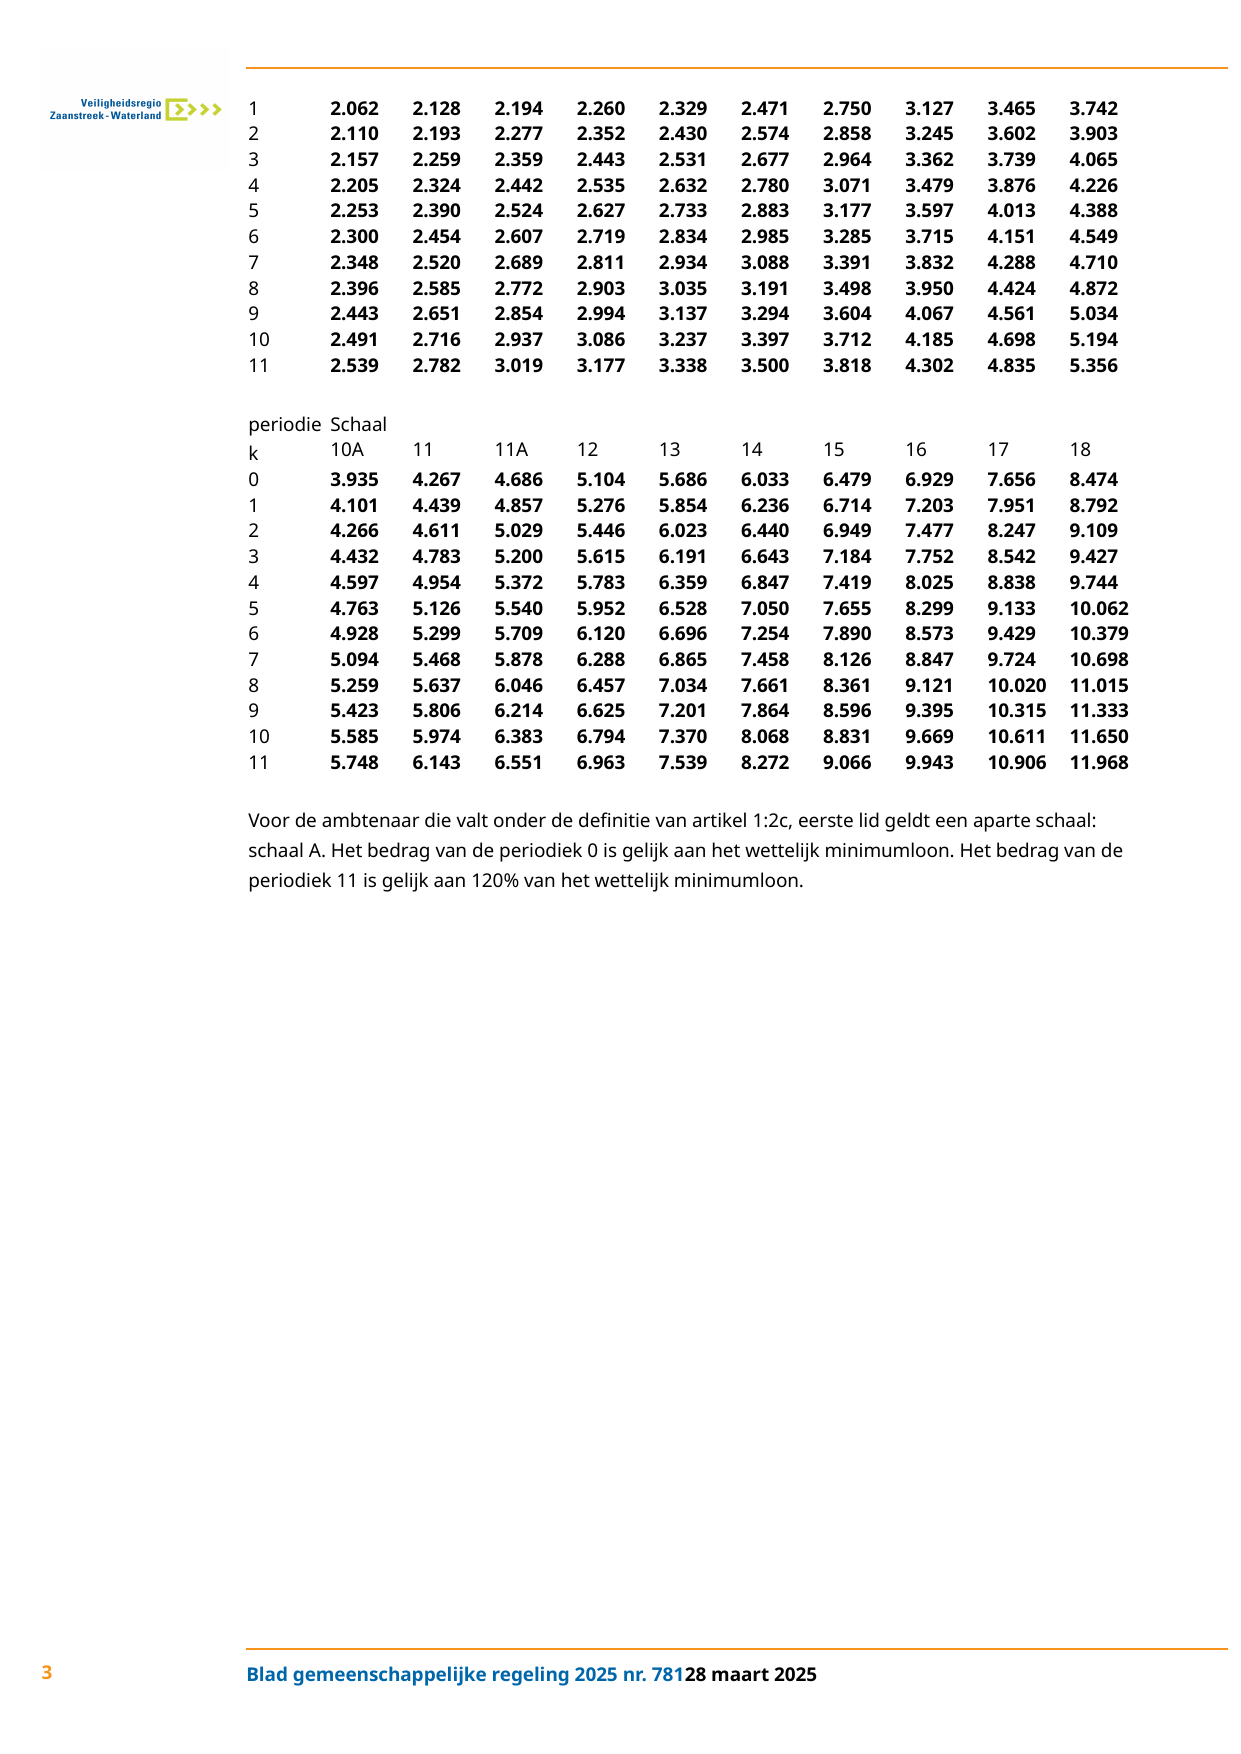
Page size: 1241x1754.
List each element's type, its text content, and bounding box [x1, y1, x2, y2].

table_cell 7.864 [741, 698, 823, 723]
table_cell 6.214 [494, 698, 577, 723]
table_cell 5.952 [577, 595, 659, 620]
table_cell 5.200 [494, 543, 577, 569]
table_cell 8.542 [987, 543, 1069, 569]
table_cell 8.596 [823, 698, 905, 723]
table_cell 6.794 [577, 723, 659, 749]
table_cell 4.835 [987, 352, 1069, 378]
table_cell 7.370 [659, 723, 741, 749]
table_cell 3.177 [823, 198, 905, 223]
table_cell 4.302 [905, 352, 987, 378]
table_cell 6.033 [741, 466, 823, 492]
table_cell 9.395 [905, 698, 987, 723]
table_cell 4.013 [987, 198, 1069, 223]
table_cell 3.338 [659, 352, 741, 378]
table_cell 5.094 [330, 646, 412, 672]
table_cell 6.383 [494, 723, 577, 749]
table_cell 8.299 [905, 595, 987, 620]
table_cell 3.818 [823, 352, 905, 378]
table_cell 5.686 [659, 466, 741, 492]
table_cell 9.427 [1069, 543, 1152, 569]
table_cell 2.854 [494, 301, 577, 326]
table_cell 8.247 [987, 518, 1069, 543]
table_cell 2.627 [577, 198, 659, 223]
table_cell 7.539 [659, 749, 741, 775]
table_cell 6.643 [741, 543, 823, 569]
table_cell 16 [905, 436, 987, 466]
table_cell 6.847 [741, 569, 823, 595]
table_cell 2.772 [494, 275, 577, 301]
table_cell 7.254 [741, 620, 823, 646]
table_cell 8 [248, 672, 330, 698]
table_cell 3.950 [905, 275, 987, 301]
table_cell 2.883 [741, 198, 823, 223]
table_cell 10.698 [1069, 646, 1152, 672]
table_cell 11.333 [1069, 698, 1152, 723]
table_cell 4.101 [330, 492, 412, 517]
table_cell 9.744 [1069, 569, 1152, 595]
table_cell 10A [330, 436, 412, 466]
table_cell 2.443 [330, 301, 412, 326]
table_cell 7.655 [823, 595, 905, 620]
table_cell 2.062 [330, 95, 412, 121]
table_cell 5.974 [412, 723, 494, 749]
table_cell 7.661 [741, 672, 823, 698]
table_cell 2.348 [330, 249, 412, 275]
table_cell 3.362 [905, 146, 987, 172]
table_cell 2.937 [494, 326, 577, 352]
table_cell 3.602 [987, 121, 1069, 146]
table_cell 4.432 [330, 543, 412, 569]
table_cell 3.177 [577, 352, 659, 378]
table_cell 2.260 [577, 95, 659, 121]
table_cell 5.854 [659, 492, 741, 517]
table_cell 7.477 [905, 518, 987, 543]
table_cell 3.294 [741, 301, 823, 326]
table_cell 10.906 [987, 749, 1069, 775]
table_cell 2.277 [494, 121, 577, 146]
table_cell 2.858 [823, 121, 905, 146]
table_cell 6.457 [577, 672, 659, 698]
table_cell 2.442 [494, 172, 577, 198]
table_cell 6.046 [494, 672, 577, 698]
table_cell 0 [248, 466, 330, 492]
table_cell 3.597 [905, 198, 987, 223]
table_cell 10.379 [1069, 620, 1152, 646]
table_cell 4.857 [494, 492, 577, 517]
table_cell 5.259 [330, 672, 412, 698]
table_cell 3.739 [987, 146, 1069, 172]
table_cell 11 [248, 352, 330, 378]
table_cell 6.714 [823, 492, 905, 517]
table_cell 3.935 [330, 466, 412, 492]
table_cell 3.035 [659, 275, 741, 301]
table_cell 10 [248, 723, 330, 749]
table_cell 10.611 [987, 723, 1069, 749]
table_cell 13 [659, 436, 741, 466]
table_cell 2.689 [494, 249, 577, 275]
table_cell 3.127 [905, 95, 987, 121]
table_cell 4.561 [987, 301, 1069, 326]
table_cell 5.540 [494, 595, 577, 620]
table_cell 9.121 [905, 672, 987, 698]
table_cell 2.193 [412, 121, 494, 146]
table_cell 9.109 [1069, 518, 1152, 543]
table_cell 2.811 [577, 249, 659, 275]
table_cell 9 [248, 301, 330, 326]
table_cell 4.698 [987, 326, 1069, 352]
table_cell 7.951 [987, 492, 1069, 517]
table_cell 2.903 [577, 275, 659, 301]
table_cell 3.903 [1069, 121, 1152, 146]
table_cell 2.520 [412, 249, 494, 275]
table_cell 5.356 [1069, 352, 1152, 378]
table_cell 7.050 [741, 595, 823, 620]
table_cell 8.474 [1069, 466, 1152, 492]
table_cell 1 [248, 95, 330, 121]
table_cell 2.259 [412, 146, 494, 172]
table_cell 10.062 [1069, 595, 1152, 620]
table_cell 7.419 [823, 569, 905, 595]
table_cell 3.071 [823, 172, 905, 198]
table_cell 4.439 [412, 492, 494, 517]
table_cell 11.650 [1069, 723, 1152, 749]
table_cell 4.424 [987, 275, 1069, 301]
table_cell 2.994 [577, 301, 659, 326]
table_cell 3.712 [823, 326, 905, 352]
table_cell 5.748 [330, 749, 412, 775]
table_cell 6 [248, 224, 330, 249]
table_cell 4 [248, 172, 330, 198]
table_cell 5 [248, 198, 330, 223]
table_cell 2.782 [412, 352, 494, 378]
table_cell 2.780 [741, 172, 823, 198]
table_cell 3.137 [659, 301, 741, 326]
table_cell 2.443 [577, 146, 659, 172]
table_cell 7.201 [659, 698, 741, 723]
picture [41, 47, 231, 172]
table_cell 2.396 [330, 275, 412, 301]
table_cell 2.205 [330, 172, 412, 198]
table_cell 6.359 [659, 569, 741, 595]
table_cell 7.203 [905, 492, 987, 517]
table_cell 11A [494, 436, 577, 466]
table_cell 2.535 [577, 172, 659, 198]
table_cell 4.288 [987, 249, 1069, 275]
table_cell 2.834 [659, 224, 741, 249]
table_cell 3 [248, 543, 330, 569]
table_cell 5.878 [494, 646, 577, 672]
table_cell 8.792 [1069, 492, 1152, 517]
table_cell 8.831 [823, 723, 905, 749]
table_cell 10 [248, 326, 330, 352]
table_cell 5.126 [412, 595, 494, 620]
table_cell 8 [248, 275, 330, 301]
table_cell 4.185 [905, 326, 987, 352]
table_cell 10.315 [987, 698, 1069, 723]
table_cell 7.890 [823, 620, 905, 646]
table_cell 4.388 [1069, 198, 1152, 223]
table_cell 5.299 [412, 620, 494, 646]
table_cell 6.865 [659, 646, 741, 672]
table_cell 18 [1069, 436, 1152, 466]
table_header periodiek [248, 411, 330, 466]
table_cell 5.372 [494, 569, 577, 595]
text Voor de ambtenaar die valt onder de definitie van artikel 1:2c, eerste lid geldt een aparte schaal: schaal A. Het bedrag van de periodiek 0 is gelijk aan het wettelijk minimumloon. Het bedrag van de periodiek 11 is gelijk aan 120% van het wettelijk minimumloon. [248, 808, 1152, 892]
table_cell 4.226 [1069, 172, 1152, 198]
table_cell 5 [248, 595, 330, 620]
table_cell 4.597 [330, 569, 412, 595]
table_cell 4.065 [1069, 146, 1152, 172]
table_cell 9.066 [823, 749, 905, 775]
table_cell 7.458 [741, 646, 823, 672]
table_cell 8.361 [823, 672, 905, 698]
table_cell 3.245 [905, 121, 987, 146]
table_cell 7.034 [659, 672, 741, 698]
table_cell 3.742 [1069, 95, 1152, 121]
table_cell 6.963 [577, 749, 659, 775]
table_cell 2.253 [330, 198, 412, 223]
table_cell 7 [248, 249, 330, 275]
table_cell 2.128 [412, 95, 494, 121]
table_cell 2.110 [330, 121, 412, 146]
table_cell 3 [248, 146, 330, 172]
table_cell 6.696 [659, 620, 741, 646]
table_cell 2.454 [412, 224, 494, 249]
table_cell 3.285 [823, 224, 905, 249]
table_cell 4.686 [494, 466, 577, 492]
table_cell 2.524 [494, 198, 577, 223]
table_cell 2.539 [330, 352, 412, 378]
table_cell 9.724 [987, 646, 1069, 672]
table_cell 8.847 [905, 646, 987, 672]
table_cell 2.964 [823, 146, 905, 172]
table_cell 7.656 [987, 466, 1069, 492]
table_cell 11 [412, 436, 494, 466]
table_cell 3.391 [823, 249, 905, 275]
table_cell 14 [741, 436, 823, 466]
table_cell 3.465 [987, 95, 1069, 121]
table_cell 4.783 [412, 543, 494, 569]
table_cell 5.709 [494, 620, 577, 646]
table_cell 2.329 [659, 95, 741, 121]
table_cell 4.067 [905, 301, 987, 326]
table_cell 3.019 [494, 352, 577, 378]
table_cell 2.677 [741, 146, 823, 172]
table_cell 1 [248, 492, 330, 517]
table_cell 2.716 [412, 326, 494, 352]
table_cell 2.585 [412, 275, 494, 301]
table_cell 6.120 [577, 620, 659, 646]
table_cell 6.949 [823, 518, 905, 543]
table_cell 15 [823, 436, 905, 466]
table_cell 8.126 [823, 646, 905, 672]
table_cell 8.068 [741, 723, 823, 749]
table_header Schaal [330, 411, 1152, 436]
table_cell 5.446 [577, 518, 659, 543]
table_cell 4.872 [1069, 275, 1152, 301]
table_cell 2.750 [823, 95, 905, 121]
table_cell 4.266 [330, 518, 412, 543]
table_cell 2.632 [659, 172, 741, 198]
table_cell 3.237 [659, 326, 741, 352]
table_cell 8.838 [987, 569, 1069, 595]
table_cell 4.267 [412, 466, 494, 492]
table_cell 2.390 [412, 198, 494, 223]
table_cell 2.359 [494, 146, 577, 172]
table_cell 7.184 [823, 543, 905, 569]
table_cell 6.143 [412, 749, 494, 775]
table_cell 8.272 [741, 749, 823, 775]
table_cell 5.423 [330, 698, 412, 723]
table_cell 2.491 [330, 326, 412, 352]
table_cell 3.876 [987, 172, 1069, 198]
table_cell 3.191 [741, 275, 823, 301]
table_cell 6.023 [659, 518, 741, 543]
table_cell 2 [248, 518, 330, 543]
table_cell 6 [248, 620, 330, 646]
table_cell 2.574 [741, 121, 823, 146]
table_cell 2.324 [412, 172, 494, 198]
table_cell 9.943 [905, 749, 987, 775]
table_cell 17 [987, 436, 1069, 466]
table_cell 4.549 [1069, 224, 1152, 249]
table_cell 2.531 [659, 146, 741, 172]
table_cell 2.719 [577, 224, 659, 249]
table_cell 2.194 [494, 95, 577, 121]
table_cell 11 [248, 749, 330, 775]
table_cell 6.236 [741, 492, 823, 517]
table_cell 2.985 [741, 224, 823, 249]
table_cell 5.615 [577, 543, 659, 569]
table_cell 2.430 [659, 121, 741, 146]
table_cell 8.573 [905, 620, 987, 646]
table_cell 3.397 [741, 326, 823, 352]
table_cell 4.954 [412, 569, 494, 595]
table_cell 12 [577, 436, 659, 466]
table_cell 2 [248, 121, 330, 146]
table_cell 3.498 [823, 275, 905, 301]
table_cell 4 [248, 569, 330, 595]
table_cell 2.352 [577, 121, 659, 146]
table_cell 6.191 [659, 543, 741, 569]
table_cell 9.429 [987, 620, 1069, 646]
table_cell 2.300 [330, 224, 412, 249]
table_cell 7 [248, 646, 330, 672]
table_cell 2.934 [659, 249, 741, 275]
table_cell 6.479 [823, 466, 905, 492]
table_cell 4.928 [330, 620, 412, 646]
table_cell 6.551 [494, 749, 577, 775]
table_cell 2.607 [494, 224, 577, 249]
table_cell 2.651 [412, 301, 494, 326]
table_cell 6.528 [659, 595, 741, 620]
table_cell 3.500 [741, 352, 823, 378]
table_cell 5.783 [577, 569, 659, 595]
table_cell 11.968 [1069, 749, 1152, 775]
table_cell 4.710 [1069, 249, 1152, 275]
table_cell 4.763 [330, 595, 412, 620]
table_cell 3.086 [577, 326, 659, 352]
table_cell 2.733 [659, 198, 741, 223]
table_cell 7.752 [905, 543, 987, 569]
table_cell 5.637 [412, 672, 494, 698]
table_cell 5.276 [577, 492, 659, 517]
table_cell 5.194 [1069, 326, 1152, 352]
table_cell 9.669 [905, 723, 987, 749]
table_cell 5.034 [1069, 301, 1152, 326]
table_cell 6.440 [741, 518, 823, 543]
table_cell 2.471 [741, 95, 823, 121]
table_cell 8.025 [905, 569, 987, 595]
table_cell 5.806 [412, 698, 494, 723]
table_cell 3.088 [741, 249, 823, 275]
table_cell 10.020 [987, 672, 1069, 698]
table_cell 5.104 [577, 466, 659, 492]
table_cell 3.715 [905, 224, 987, 249]
table_cell 5.468 [412, 646, 494, 672]
table_cell 11.015 [1069, 672, 1152, 698]
table_cell 9 [248, 698, 330, 723]
table_cell 2.157 [330, 146, 412, 172]
table_cell 5.029 [494, 518, 577, 543]
table_cell 5.585 [330, 723, 412, 749]
table_cell 3.479 [905, 172, 987, 198]
table_cell 4.611 [412, 518, 494, 543]
table_cell 3.604 [823, 301, 905, 326]
table_cell 3.832 [905, 249, 987, 275]
table_cell 9.133 [987, 595, 1069, 620]
table_cell 4.151 [987, 224, 1069, 249]
table_cell 6.288 [577, 646, 659, 672]
table_cell 6.625 [577, 698, 659, 723]
table_cell 6.929 [905, 466, 987, 492]
